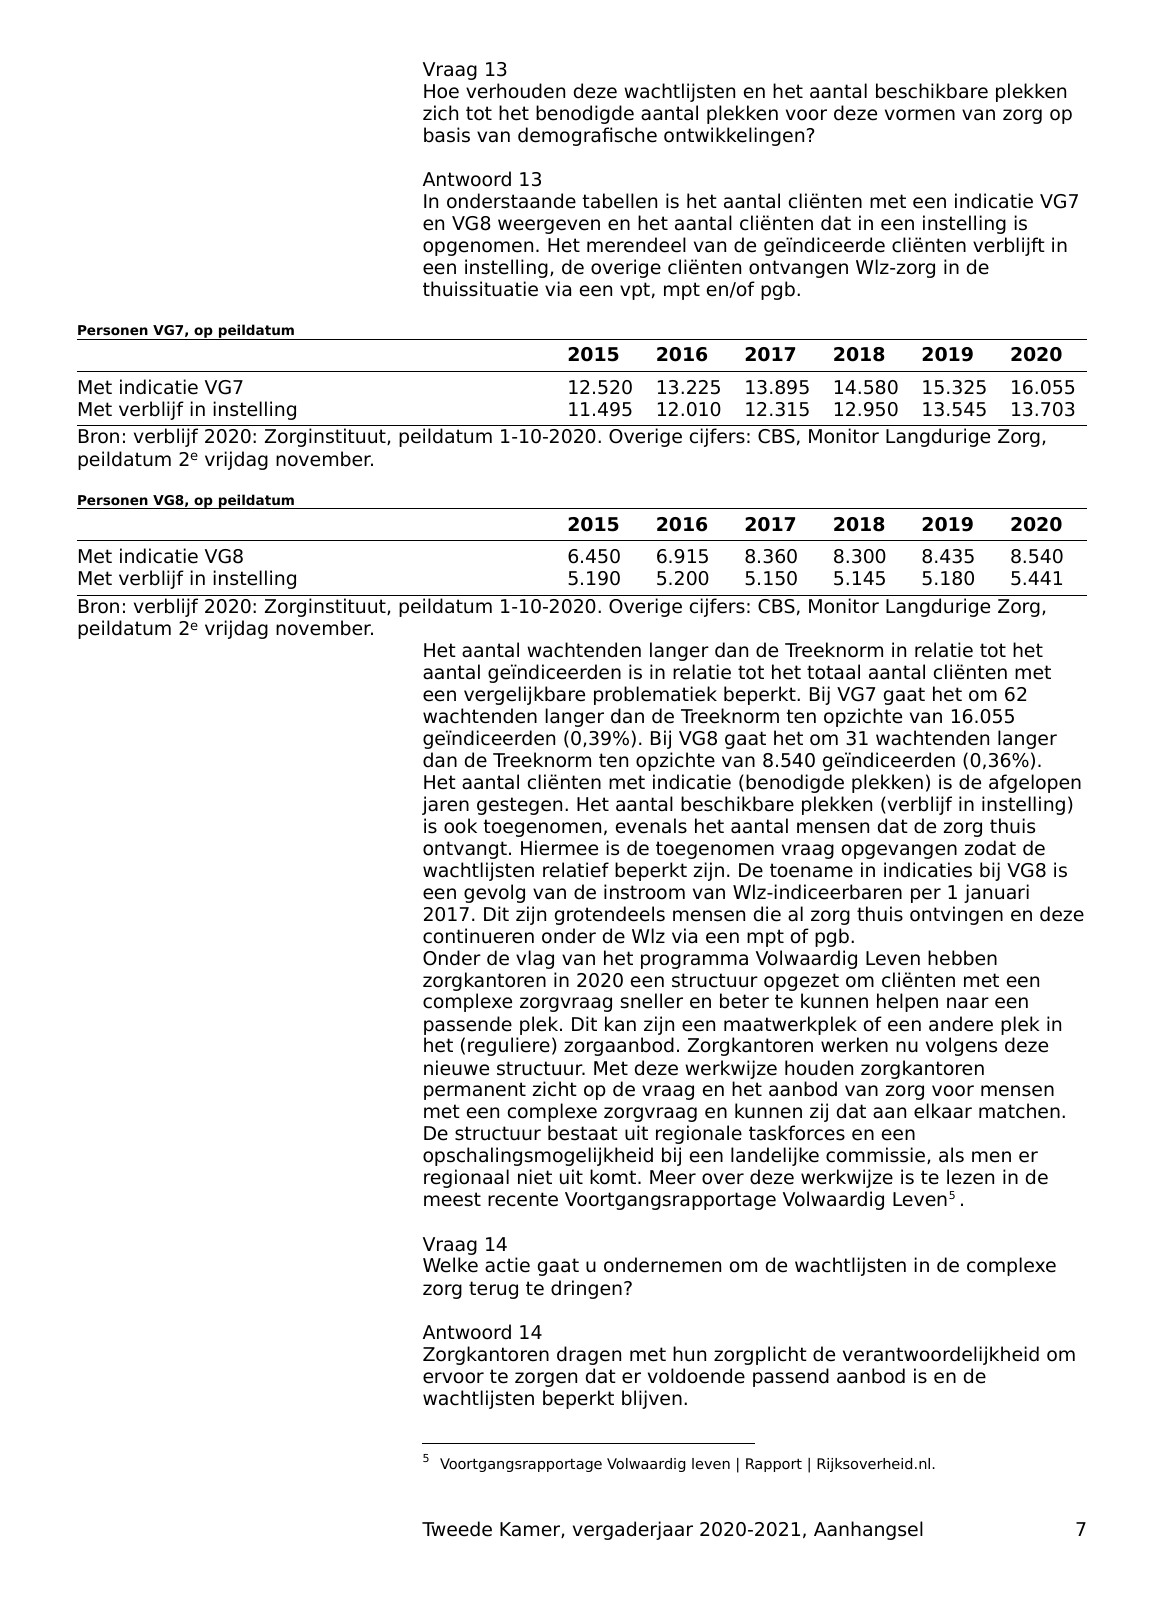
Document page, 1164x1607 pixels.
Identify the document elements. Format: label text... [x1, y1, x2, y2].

table_cell 5.145 [827, 568, 915, 595]
table_cell 2019 [915, 509, 1004, 540]
table_cell 2020 [1004, 509, 1087, 540]
text Hoe verhouden deze wachtlijsten en het aantal beschikbare plekken zich tot het benodigde aantal plekken voor deze vormen van zorg op basis van demografische ontwikkelingen? [422, 81, 1087, 147]
text Voortgangsrapportage Volwaardig leven | Rapport | Rijksoverheid.nl. [422, 1452, 1087, 1474]
table_cell Met verblijf in instelling [77, 399, 561, 425]
table_cell 2018 [827, 509, 915, 540]
table_cell 13.895 [738, 372, 827, 399]
table_cell 2017 [738, 340, 827, 371]
table_cell [77, 509, 561, 540]
table_cell 14.580 [827, 372, 915, 399]
table_cell 15.325 [915, 372, 1004, 399]
table_cell 5.190 [561, 568, 649, 595]
table_cell Met indicatie VG7 [77, 372, 561, 399]
table_cell 12.010 [650, 399, 738, 425]
table_cell 8.540 [1004, 541, 1087, 568]
text Vraag 14 [422, 1233, 1087, 1255]
table_cell 8.435 [915, 541, 1004, 568]
table_cell 2016 [650, 509, 738, 540]
text In onderstaande tabellen is het aantal cliënten met een indicatie VG7 en VG8 weergeven en het aantal cliënten dat in een instelling is opgenomen. Het merendeel van de geïndiceerde cliënten verblijft in een instelling, de overige cliënten ontvangen Wlz-zorg in de thuissituatie via een vpt, mpt en/of pgb. [422, 191, 1087, 301]
text Antwoord 14 [422, 1322, 1087, 1343]
table_cell 2020 [1004, 340, 1087, 371]
text Onder de vlag van het programma Volwaardig Leven hebben zorgkantoren in 2020 een structuur opgezet om cliënten met een complexe zorgvraag sneller en beter te kunnen helpen naar een passende plek. Dit kan zijn een maatwerkplek of een andere plek in het (reguliere) zorgaanbod. Zorgkantoren werken nu volgens deze nieuwe structuur. Met deze werkwijze houden zorgkantoren permanent zicht op de vraag en het aanbod van zorg voor mensen met een complexe zorgvraag en kunnen zij dat aan elkaar matchen. De structuur bestaat uit regionale taskforces en een opschalingsmogelijkheid bij een landelijke commissie, als men er regionaal niet uit komt. Meer over deze werkwijze is te lezen in de meest recente Voortgangsrapportage Volwaardig Leven. [422, 947, 1087, 1211]
table_cell 2016 [650, 340, 738, 371]
table_cell 2015 [561, 509, 649, 540]
table_cell 8.360 [738, 541, 827, 568]
table_cell 5.441 [1004, 568, 1087, 595]
text Welke actie gaat u ondernemen om de wachtlijsten in de complexe zorg terug te dringen? [422, 1255, 1087, 1299]
table_cell 2015 [561, 340, 649, 371]
table_cell 13.703 [1004, 399, 1087, 425]
table_header Personen VG7, op peildatum [77, 323, 1087, 339]
table_cell 2018 [827, 340, 915, 371]
table_cell 13.225 [650, 372, 738, 399]
table_cell 5.150 [738, 568, 827, 595]
table_cell [77, 340, 561, 371]
table_cell Met indicatie VG8 [77, 541, 561, 568]
table_cell 2019 [915, 340, 1004, 371]
table_cell 5.200 [650, 568, 738, 595]
text Het aantal cliënten met indicatie (benodigde plekken) is de afgelopen jaren gestegen. Het aantal beschikbare plekken (verblijf in instelling) is ook toegenomen, evenals het aantal mensen dat de zorg thuis ontvangt. Hiermee is de toegenomen vraag opgevangen zodat de wachtlijsten relatief beperkt zijn. De toename in indicaties bij VG8 is een gevolg van de instroom van Wlz-indiceerbaren per 1 januari 2017. Dit zijn grotendeels mensen die al zorg thuis ontvingen en deze continueren onder de Wlz via een mpt of pgb. [422, 772, 1087, 947]
table_cell 11.495 [561, 399, 649, 425]
table_cell 5.180 [915, 568, 1004, 595]
table_cell 12.520 [561, 372, 649, 399]
text Vraag 13 [422, 59, 1087, 81]
table_cell 8.300 [827, 541, 915, 568]
table_cell 13.545 [915, 399, 1004, 425]
table_cell 16.055 [1004, 372, 1087, 399]
table_cell 6.915 [650, 541, 738, 568]
text Zorgkantoren dragen met hun zorgplicht de verantwoordelijkheid om ervoor te zorgen dat er voldoende passend aanbod is en de wachtlijsten beperkt blijven. [422, 1343, 1087, 1409]
text Het aantal wachtenden langer dan de Treeknorm in relatie tot het aantal geïndiceerden is in relatie tot het totaal aantal cliënten met een vergelijkbare problematiek beperkt. Bij VG7 gaat het om 62 wachtenden langer dan de Treeknorm ten opzichte van 16.055 geïndiceerden (0,39%). Bij VG8 gaat het om 31 wachtenden langer dan de Treeknorm ten opzichte van 8.540 geïndiceerden (0,36%). [422, 640, 1087, 772]
table_cell 2017 [738, 509, 827, 540]
table_cell 6.450 [561, 541, 649, 568]
table_cell 12.950 [827, 399, 915, 425]
table_cell Bron: verblijf 2020: Zorginstituut, peildatum 1-10-2020. Overige cijfers: CBS, Monitor Langdurige Zorg, peildatum 2e vrijdag november. [77, 426, 1087, 470]
table_cell Bron: verblijf 2020: Zorginstituut, peildatum 1-10-2020. Overige cijfers: CBS, Monitor Langdurige Zorg, peildatum 2e vrijdag november. [77, 596, 1087, 640]
table_cell Met verblijf in instelling [77, 568, 561, 595]
text Antwoord 13 [422, 169, 1087, 191]
table_cell 12.315 [738, 399, 827, 425]
table_header Personen VG8, op peildatum [77, 492, 1087, 508]
